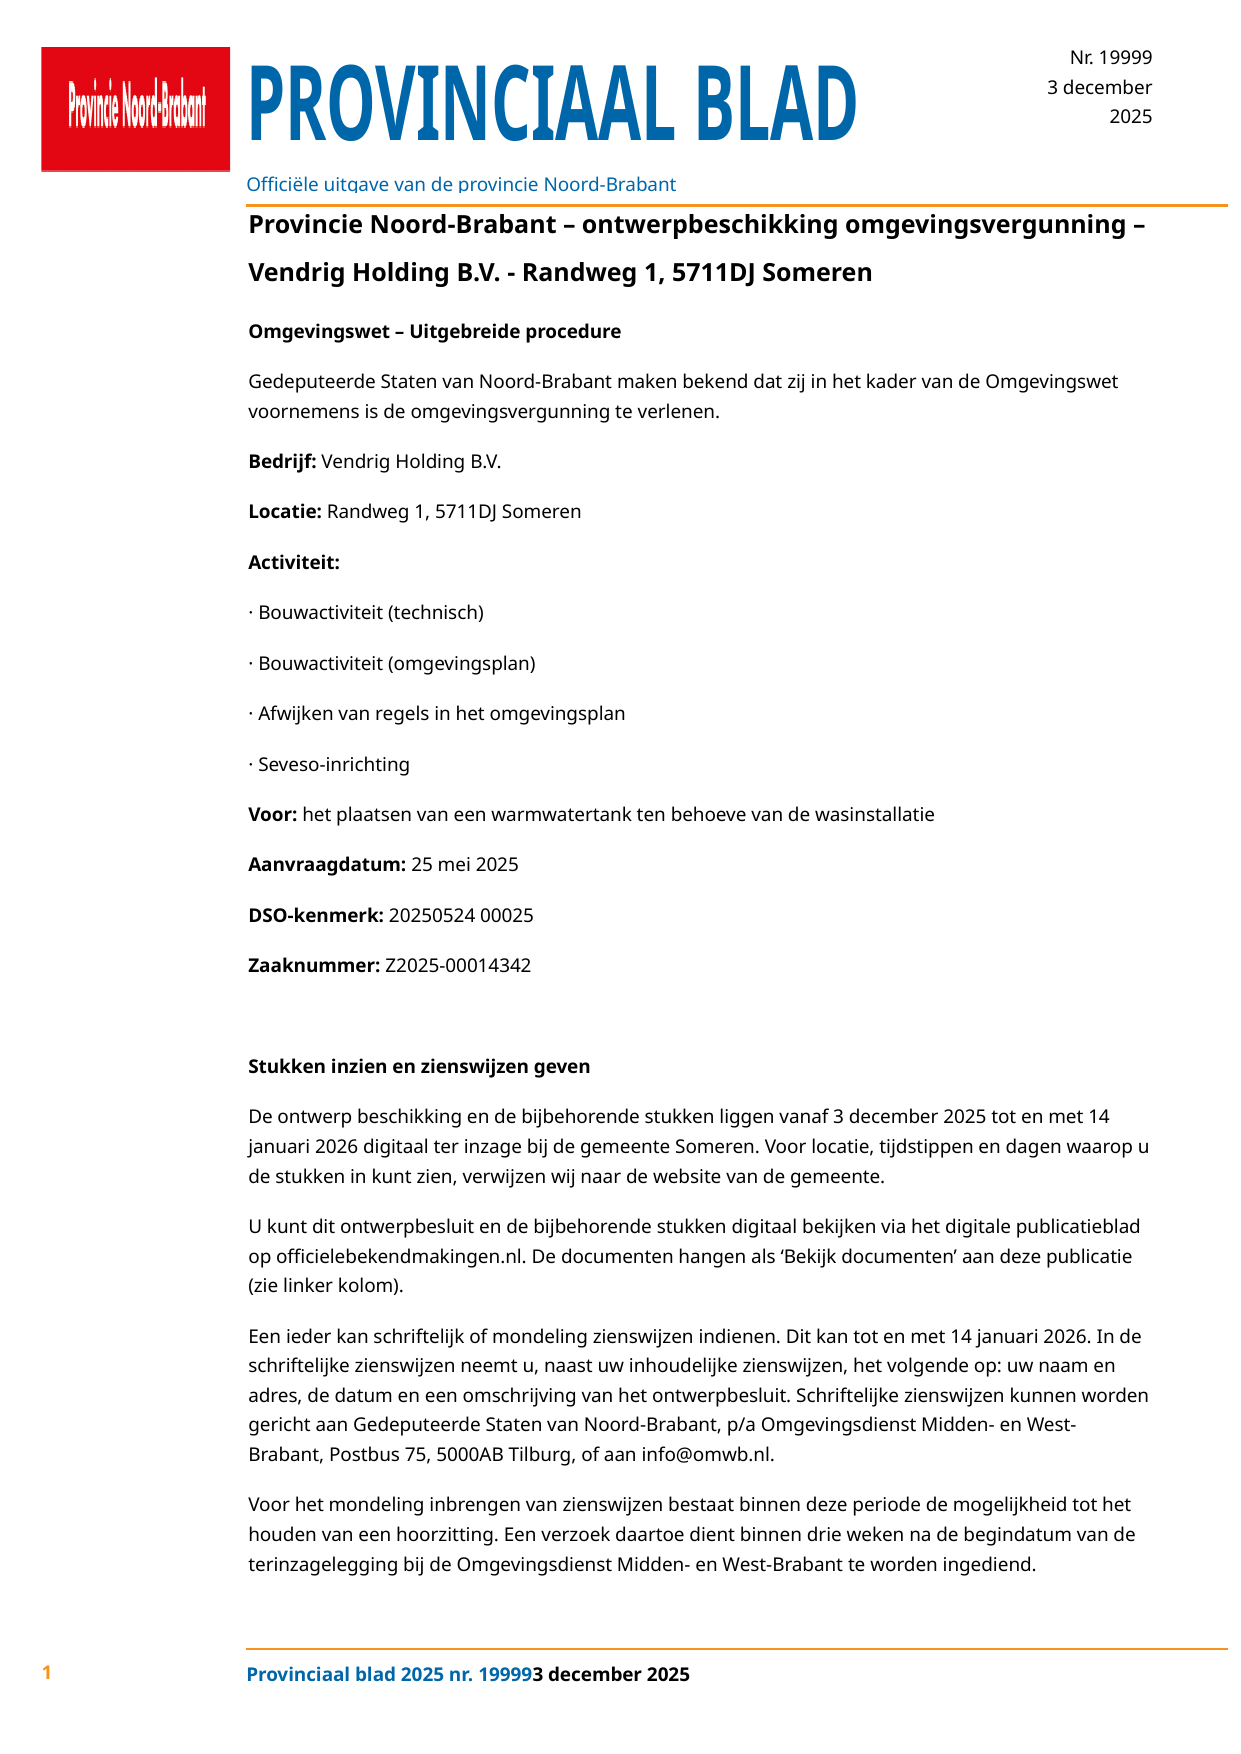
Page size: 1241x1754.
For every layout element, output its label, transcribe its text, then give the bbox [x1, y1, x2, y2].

text · Bouwactiviteit (omgevingsplan) [248, 650, 1152, 676]
text Gedeputeerde Staten van Noord-Brabant maken bekend dat zij in het kader van de Omgevingswet voornemens is de omgevingsvergunning te verlenen. [248, 368, 1152, 424]
text Een ieder kan schriftelijk of mondeling zienswijzen indienen. Dit kan tot en met 14 januari 2026. In de schriftelijke zienswijzen neemt u, naast uw inhoudelijke zienswijzen, het volgende op: uw naam en adres, de datum en een omschrijving van het ontwerpbesluit. Schriftelijke zienswijzen kunnen worden gericht aan Gedeputeerde Staten van Noord-Brabant, p/a Omgevingsdienst Midden- en West-Brabant, Postbus 75, 5000AB Tilburg, of aan info@omwb.nl. [248, 1323, 1152, 1467]
text Bedrijf: Vendrig Holding B.V. [248, 448, 1152, 474]
text Provincie Noord-Brabant – ontwerpbeschikking omgevingsvergunning – Vendrig Holding B.V. - Randweg 1, 5711DJ Someren [248, 207, 1152, 288]
text Activiteit: [248, 549, 1152, 575]
text Voor: het plaatsen van een warmwatertank ten behoeve van de wasinstallatie [248, 801, 1152, 827]
text · Seveso-inrichting [248, 751, 1152, 777]
text Stukken inzien en zienswijzen geven [248, 1053, 1152, 1079]
text DSO-kenmerk: 20250524 00025 [248, 902, 1152, 928]
text · Afwijken van regels in het omgevingsplan [248, 700, 1152, 726]
text Voor het mondeling inbrengen van zienswijzen bestaat binnen deze periode de mogelijkheid tot het houden van een hoorzitting. Een verzoek daartoe dient binnen drie weken na de begindatum van de terinzagelegging bij de Omgevingsdienst Midden- en West-Brabant te worden ingediend. [248, 1492, 1152, 1577]
text Omgevingswet – Uitgebreide procedure [248, 318, 1152, 344]
text U kunt dit ontwerpbesluit en de bijbehorende stukken digitaal bekijken via het digitale publicatieblad op officielebekendmakingen.nl. De documenten hangen als ‘Bekijk documenten’ aan deze publicatie (zie linker kolom). [248, 1213, 1152, 1298]
text Zaaknummer: Z2025-00014342 [248, 952, 1152, 978]
text De ontwerp beschikking en de bijbehorende stukken liggen vanaf 3 december 2025 tot en met 14 januari 2026 digitaal ter inzage bij de gemeente Someren. Voor locatie, tijdstippen en dagen waarop u de stukken in kunt zien, verwijzen wij naar de website van de gemeente. [248, 1104, 1152, 1189]
text Locatie: Randweg 1, 5711DJ Someren [248, 499, 1152, 524]
text Aanvraagdatum: 25 mei 2025 [248, 852, 1152, 877]
text · Bouwactiviteit (technisch) [248, 599, 1152, 625]
picture [41, 47, 231, 172]
